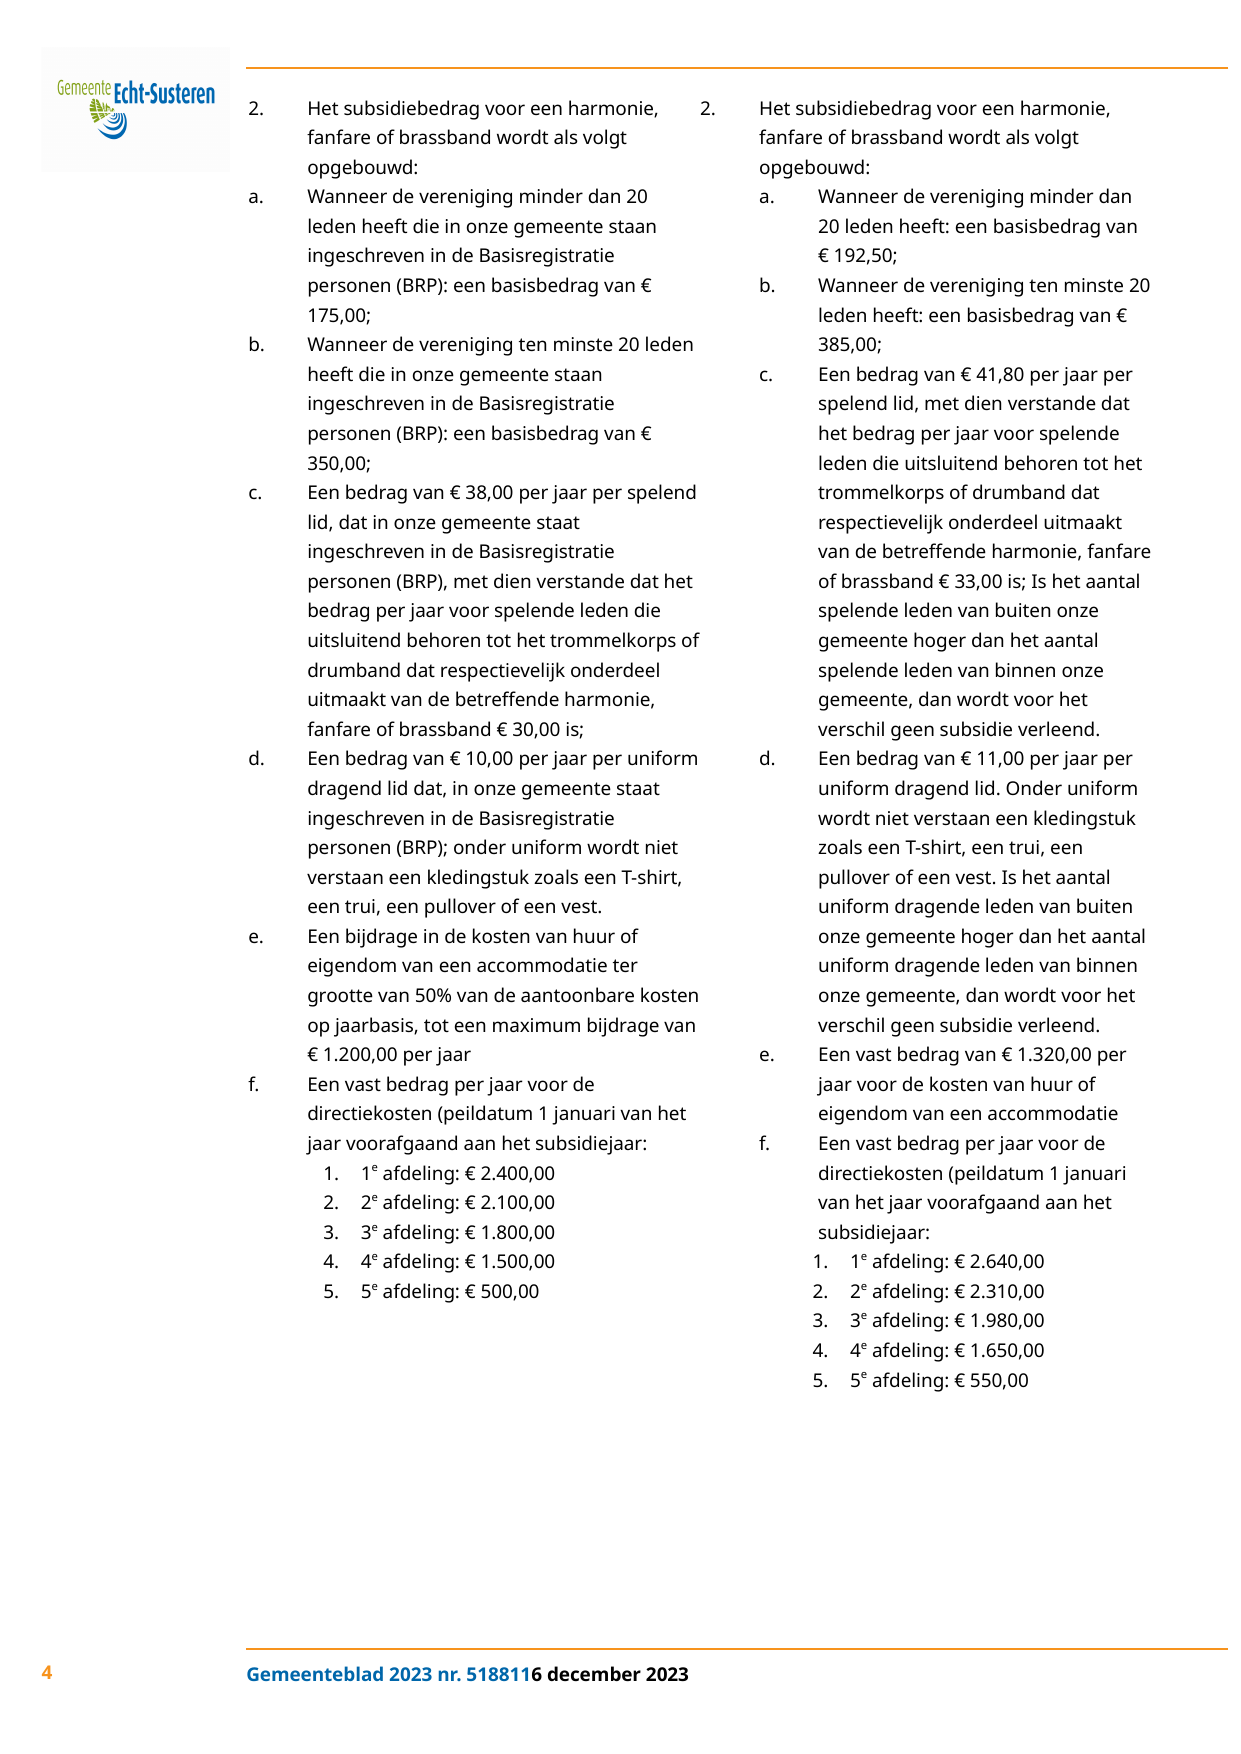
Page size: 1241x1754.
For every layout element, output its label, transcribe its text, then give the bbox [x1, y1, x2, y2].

picture [41, 47, 231, 172]
table_cell Het subsidiebedrag voor een harmonie, fanfare of brassband wordt als volgt opgebouwd: Wanneer de vereniging minder dan 20 leden heeft die in onze gemeente staan ingeschreven in de Basisregistratie personen (BRP): een basisbedrag van € 175,00; Wanneer de vereniging ten minste 20 leden heeft die in onze gemeente staan ingeschreven in de Basisregistratie personen (BRP): een basisbedrag van € 350,00; Een bedrag van € 38,00 per jaar per spelend lid, dat in onze gemeente staat ingeschreven in de Basisregistratie personen (BRP), met dien verstande dat het bedrag per jaar voor spelende leden die uitsluitend behoren tot het trommelkorps of drumband dat respectievelijk onderdeel uitmaakt van de betreffende harmonie, fanfare of brassband € 30,00 is; Een bedrag van € 10,00 per jaar per uniform dragend lid dat, in onze gemeente staat ingeschreven in de Basisregistratie personen (BRP); onder uniform wordt niet verstaan een kledingstuk zoals een T-shirt, een trui, een pullover of een vest. Een bijdrage in de kosten van huur of eigendom van een accommodatie ter grootte van 50% van de aantoonbare kosten op jaarbasis, tot een maximum bijdrage van € 1.200,00 per jaar Een vast bedrag per jaar voor de directiekosten (peildatum 1 januari van het jaar voorafgaand aan het subsidiejaar: 1e afdeling: € 2.400,00 2e afdeling: € 2.100,00 3e afdeling: € 1.800,00 4e afdeling: € 1.500,00 5e afdeling: € 500,00 [248, 95, 700, 1393]
table_cell Het subsidiebedrag voor een harmonie, fanfare of brassband wordt als volgt opgebouwd: Wanneer de vereniging minder dan 20 leden heeft: een basisbedrag van € 192,50; Wanneer de vereniging ten minste 20 leden heeft: een basisbedrag van € 385,00; Een bedrag van € 41,80 per jaar per spelend lid, met dien verstande dat het bedrag per jaar voor spelende leden die uitsluitend behoren tot het trommelkorps of drumband dat respectievelijk onderdeel uitmaakt van de betreffende harmonie, fanfare of brassband € 33,00 is; Is het aantal spelende leden van buiten onze gemeente hoger dan het aantal spelende leden van binnen onze gemeente, dan wordt voor het verschil geen subsidie verleend. Een bedrag van € 11,00 per jaar per uniform dragend lid. Onder uniform wordt niet verstaan een kledingstuk zoals een T-shirt, een trui, een pullover of een vest. Is het aantal uniform dragende leden van buiten onze gemeente hoger dan het aantal uniform dragende leden van binnen onze gemeente, dan wordt voor het verschil geen subsidie verleend. Een vast bedrag van € 1.320,00 per jaar voor de kosten van huur of eigendom van een accommodatie Een vast bedrag per jaar voor de directiekosten (peildatum 1 januari van het jaar voorafgaand aan het subsidiejaar: 1e afdeling: € 2.640,00 2e afdeling: € 2.310,00 3e afdeling: € 1.980,00 4e afdeling: € 1.650,00 5e afdeling: € 550,00 [700, 95, 1152, 1393]
